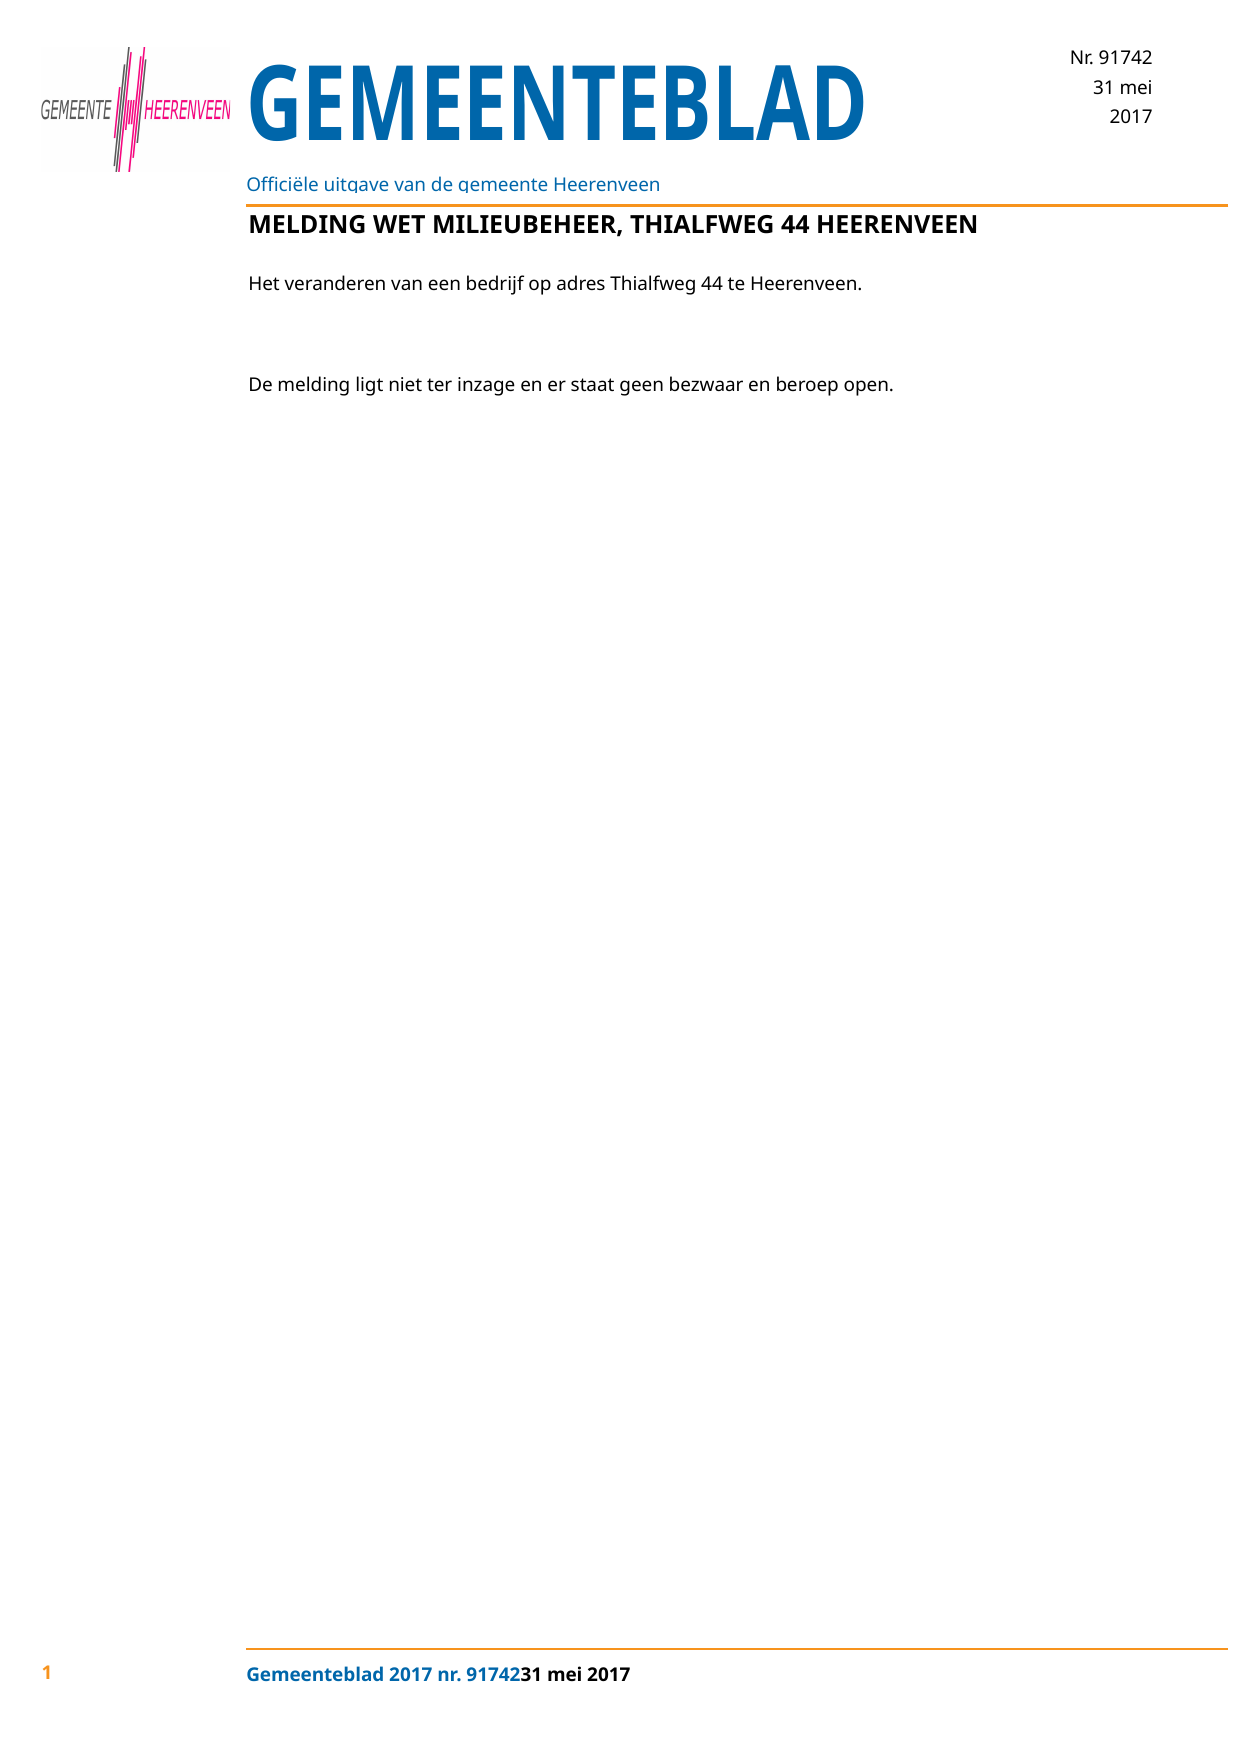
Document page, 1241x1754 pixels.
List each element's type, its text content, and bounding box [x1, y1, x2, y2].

text Het veranderen van een bedrijf op adres Thialfweg 44 te Heerenveen. [248, 270, 1152, 296]
text MELDING WET MILIEUBEHEER, THIALFWEG 44 HEERENVEEN [248, 207, 1152, 241]
text De melding ligt niet ter inzage en er staat geen bezwaar en beroep open. [248, 371, 1152, 397]
picture [41, 47, 231, 172]
